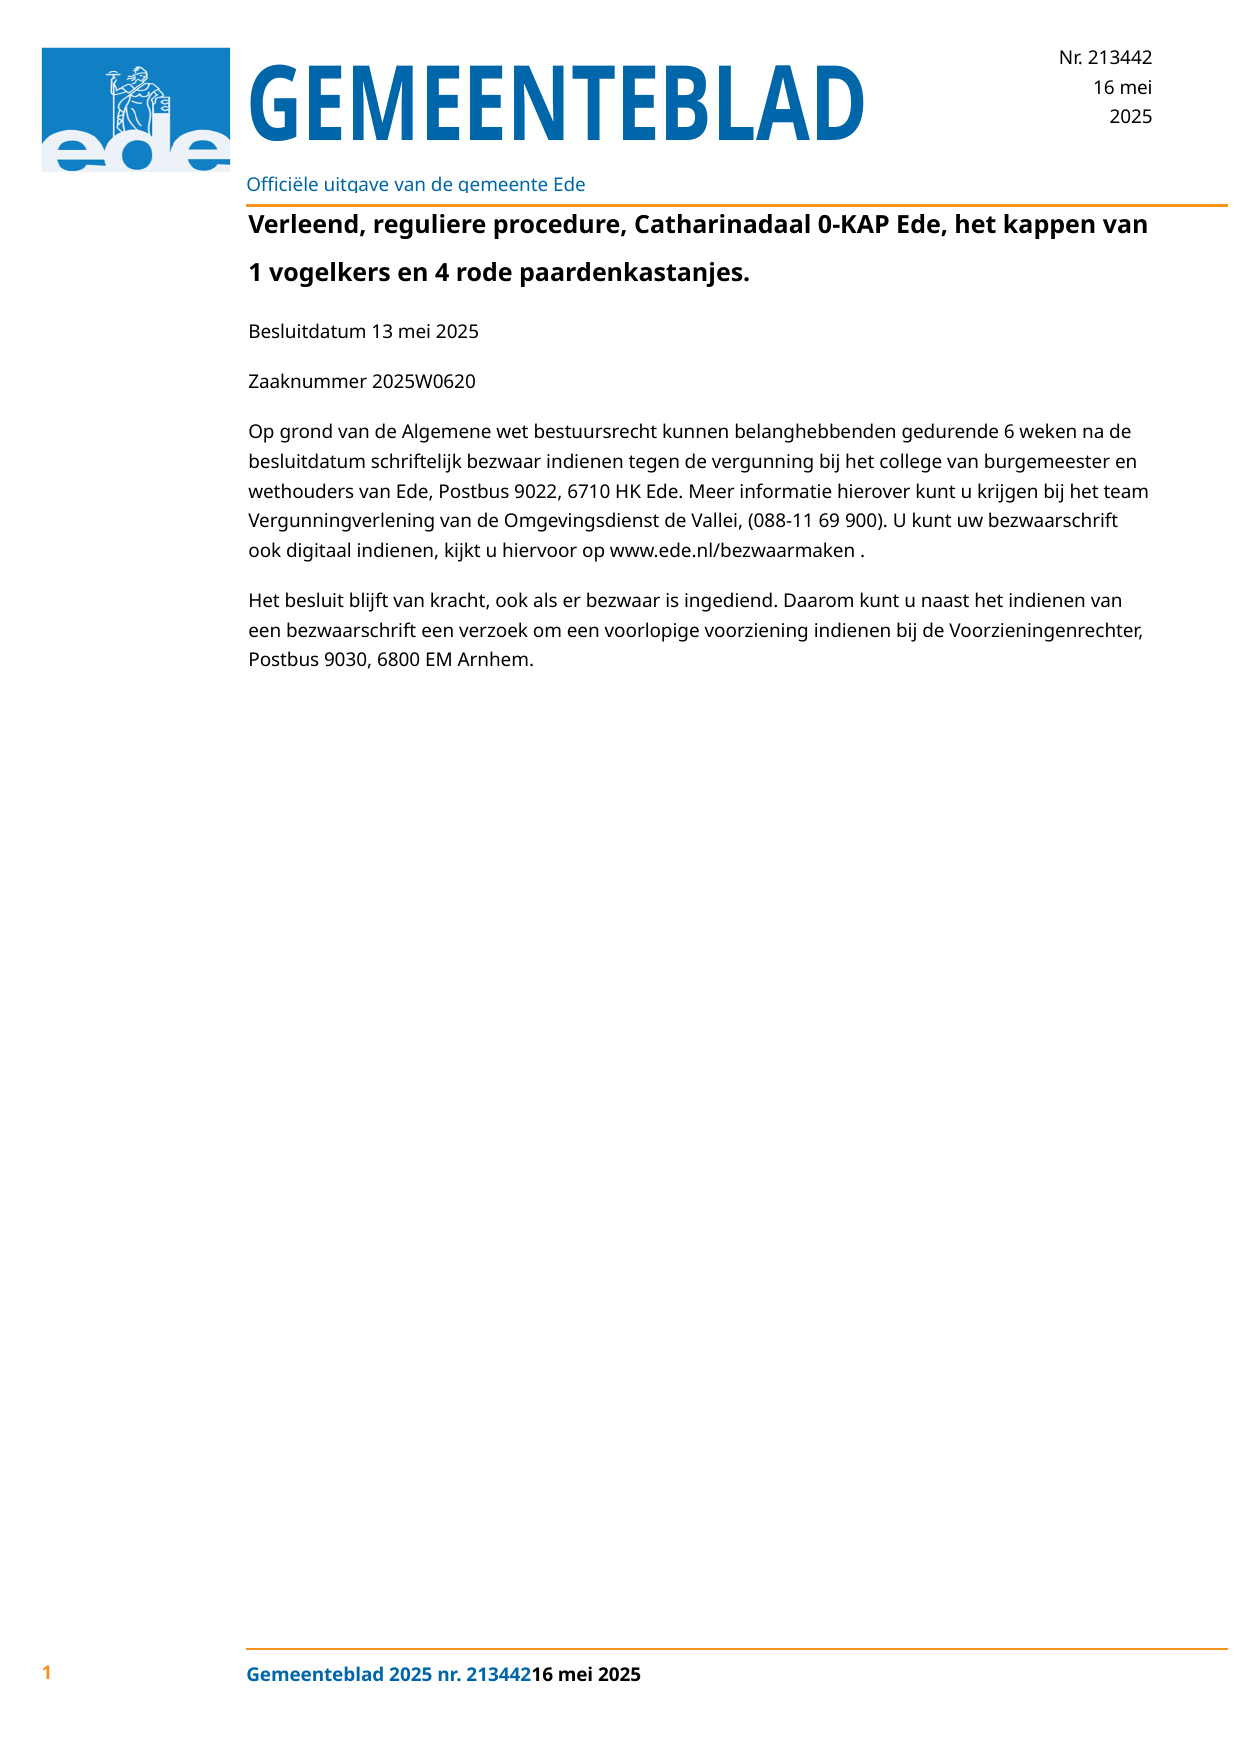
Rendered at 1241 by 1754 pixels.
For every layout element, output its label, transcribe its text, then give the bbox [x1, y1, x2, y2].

text Het besluit blijft van kracht, ook als er bezwaar is ingediend. Daarom kunt u naast het indienen van een bezwaarschrift een verzoek om een voorlopige voorziening indienen bij de Voorzieningenrechter, Postbus 9030, 6800 EM Arnhem. [248, 587, 1152, 672]
text Besluitdatum 13 mei 2025 [248, 318, 1152, 344]
text Op grond van de Algemene wet bestuursrecht kunnen belanghebbenden gedurende 6 weken na de besluitdatum schriftelijk bezwaar indienen tegen de vergunning bij het college van burgemeester en wethouders van Ede, Postbus 9022, 6710 HK Ede. Meer informatie hierover kunt u krijgen bij het team Vergunningverlening van de Omgevingsdienst de Vallei, (088-11 69 900). U kunt uw bezwaarschrift ook digitaal indienen, kijkt u hiervoor op www.ede.nl/bezwaarmaken . [248, 419, 1152, 563]
text Zaaknummer 2025W0620 [248, 368, 1152, 394]
picture [41, 47, 231, 172]
text Verleend, reguliere procedure, Catharinadaal 0-KAP Ede, het kappen van 1 vogelkers en 4 rode paardenkastanjes. [248, 207, 1152, 288]
